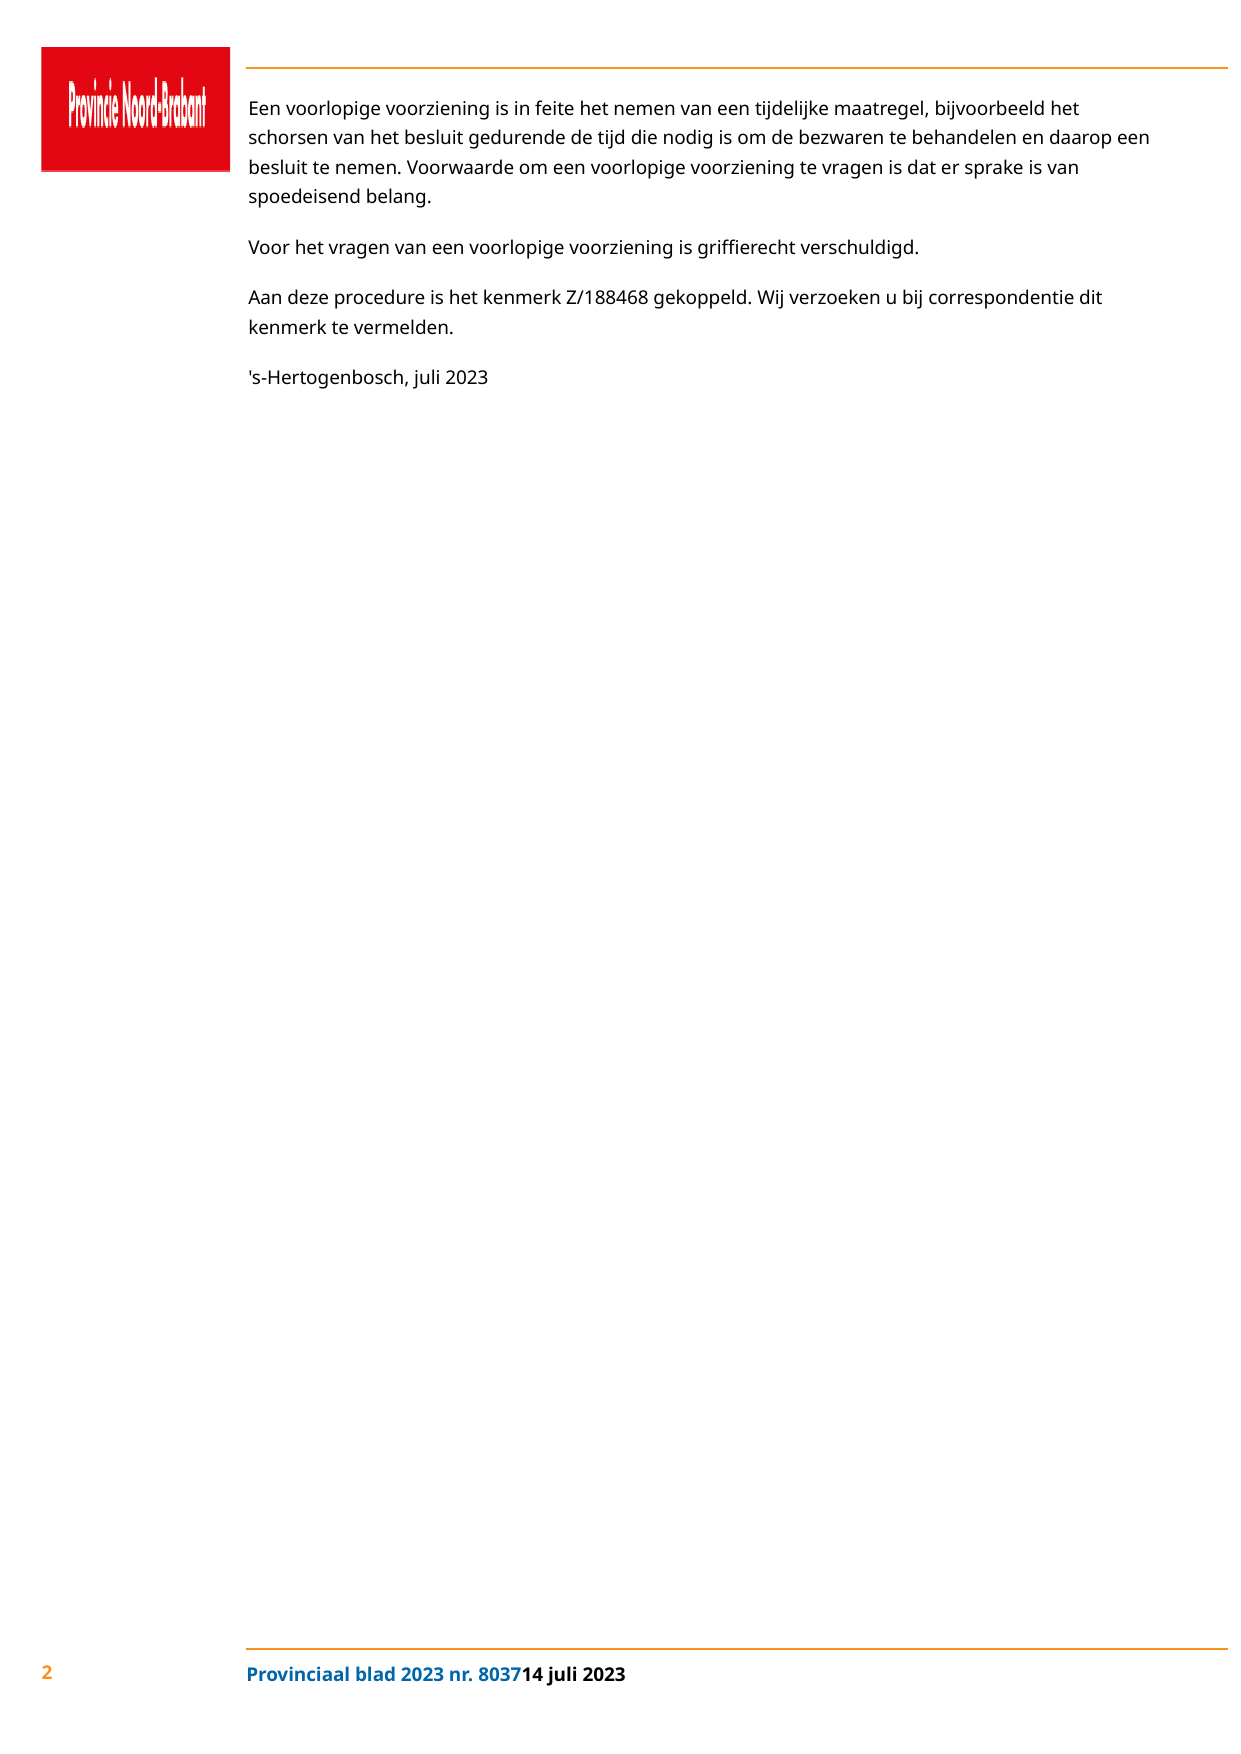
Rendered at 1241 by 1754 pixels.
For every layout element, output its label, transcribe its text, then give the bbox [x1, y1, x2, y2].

text Aan deze procedure is het kenmerk Z/188468 gekoppeld. Wij verzoeken u bij correspondentie dit kenmerk te vermelden. [248, 284, 1152, 340]
text 's-Hertogenbosch, juli 2023 [248, 364, 1152, 390]
text Een voorlopige voorziening is in feite het nemen van een tijdelijke maatregel, bijvoorbeeld het schorsen van het besluit gedurende de tijd die nodig is om de bezwaren te behandelen en daarop een besluit te nemen. Voorwaarde om een voorlopige voorziening te vragen is dat er sprake is van spoedeisend belang. [248, 95, 1152, 209]
picture [41, 47, 231, 172]
text Voor het vragen van een voorlopige voorziening is griffierecht verschuldigd. [248, 234, 1152, 260]
